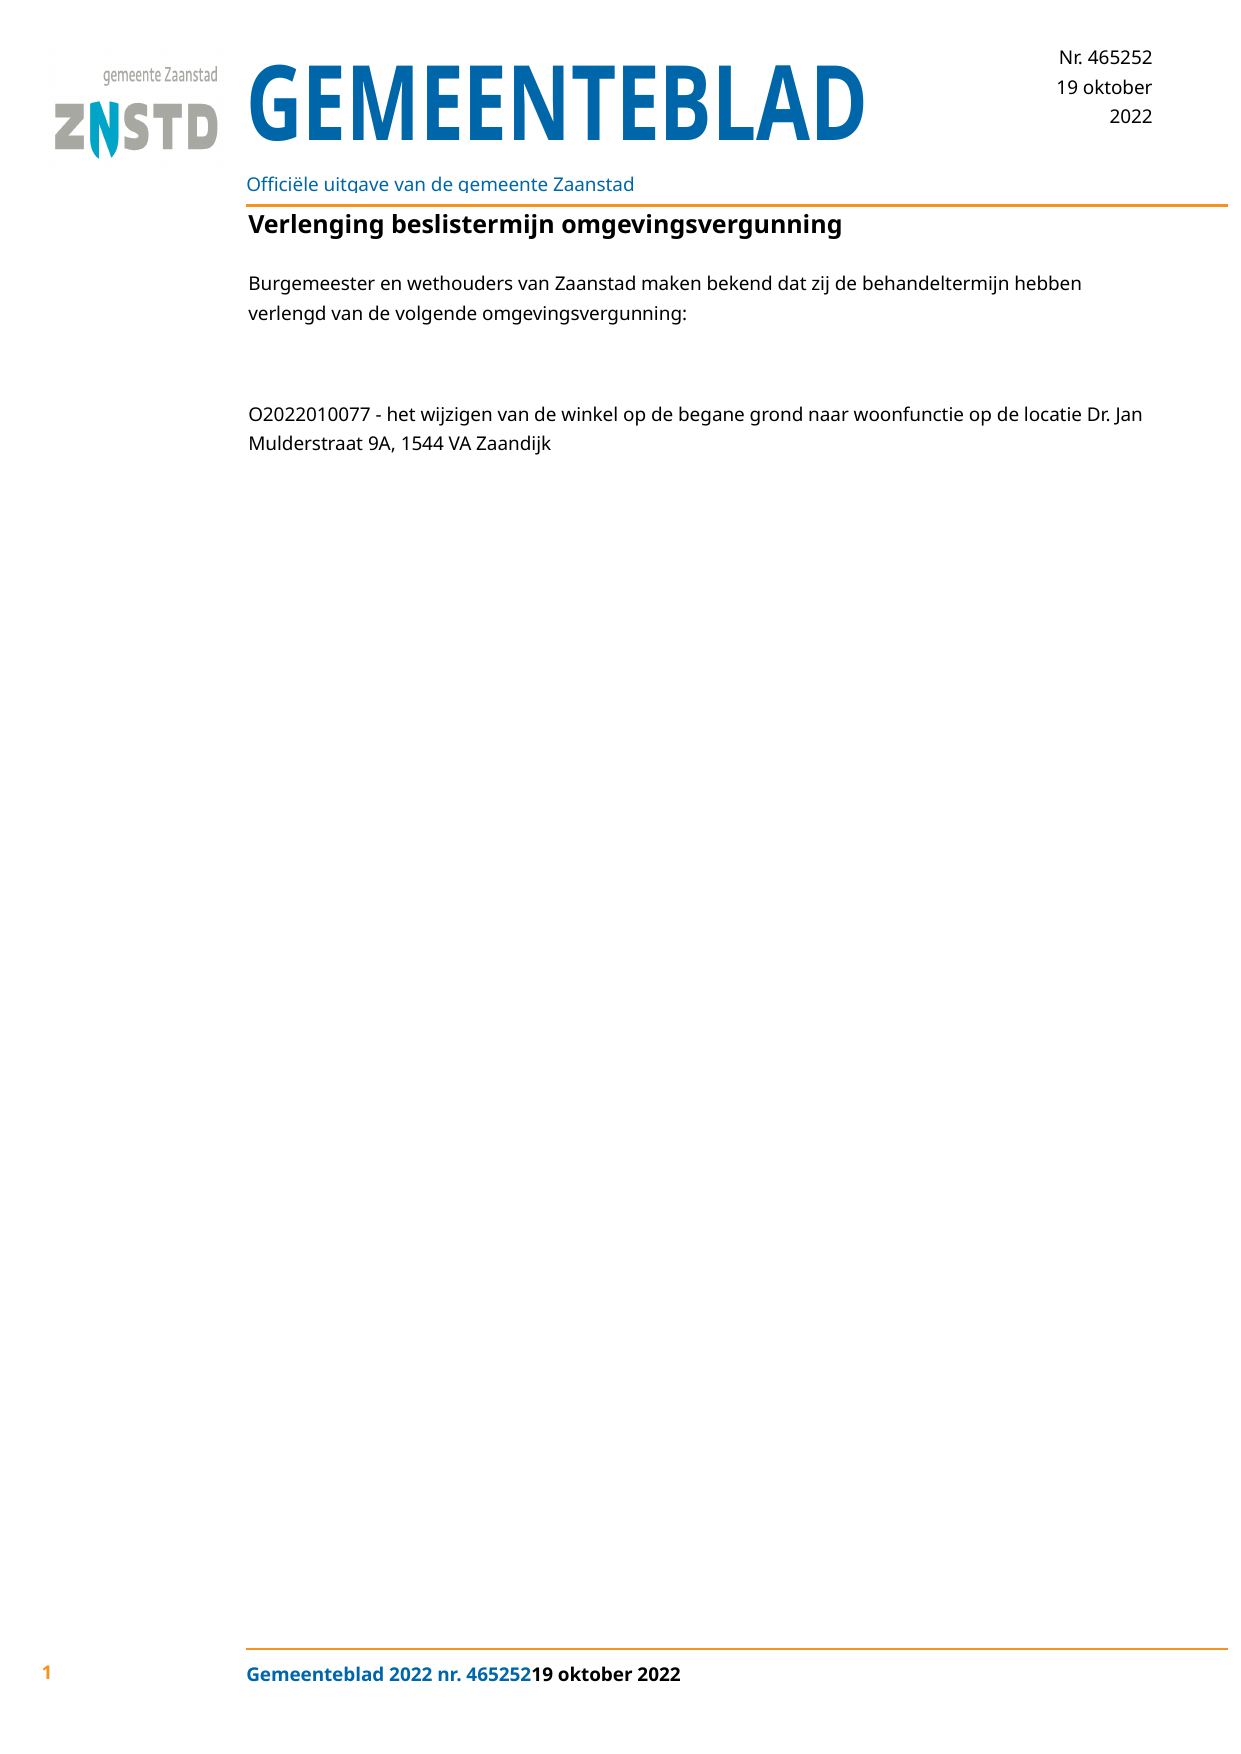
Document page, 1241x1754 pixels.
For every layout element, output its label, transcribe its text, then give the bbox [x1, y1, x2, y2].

text Verlenging beslistermijn omgevingsvergunning [248, 207, 1152, 241]
picture [41, 47, 231, 172]
text Burgemeester en wethouders van Zaanstad maken bekend dat zij de behandeltermijn hebben verlengd van de volgende omgevingsvergunning: [248, 270, 1152, 326]
text O2022010077 - het wijzigen van de winkel op de begane grond naar woonfunctie op de locatie Dr. Jan Mulderstraat 9A, 1544 VA Zaandijk [248, 401, 1152, 456]
